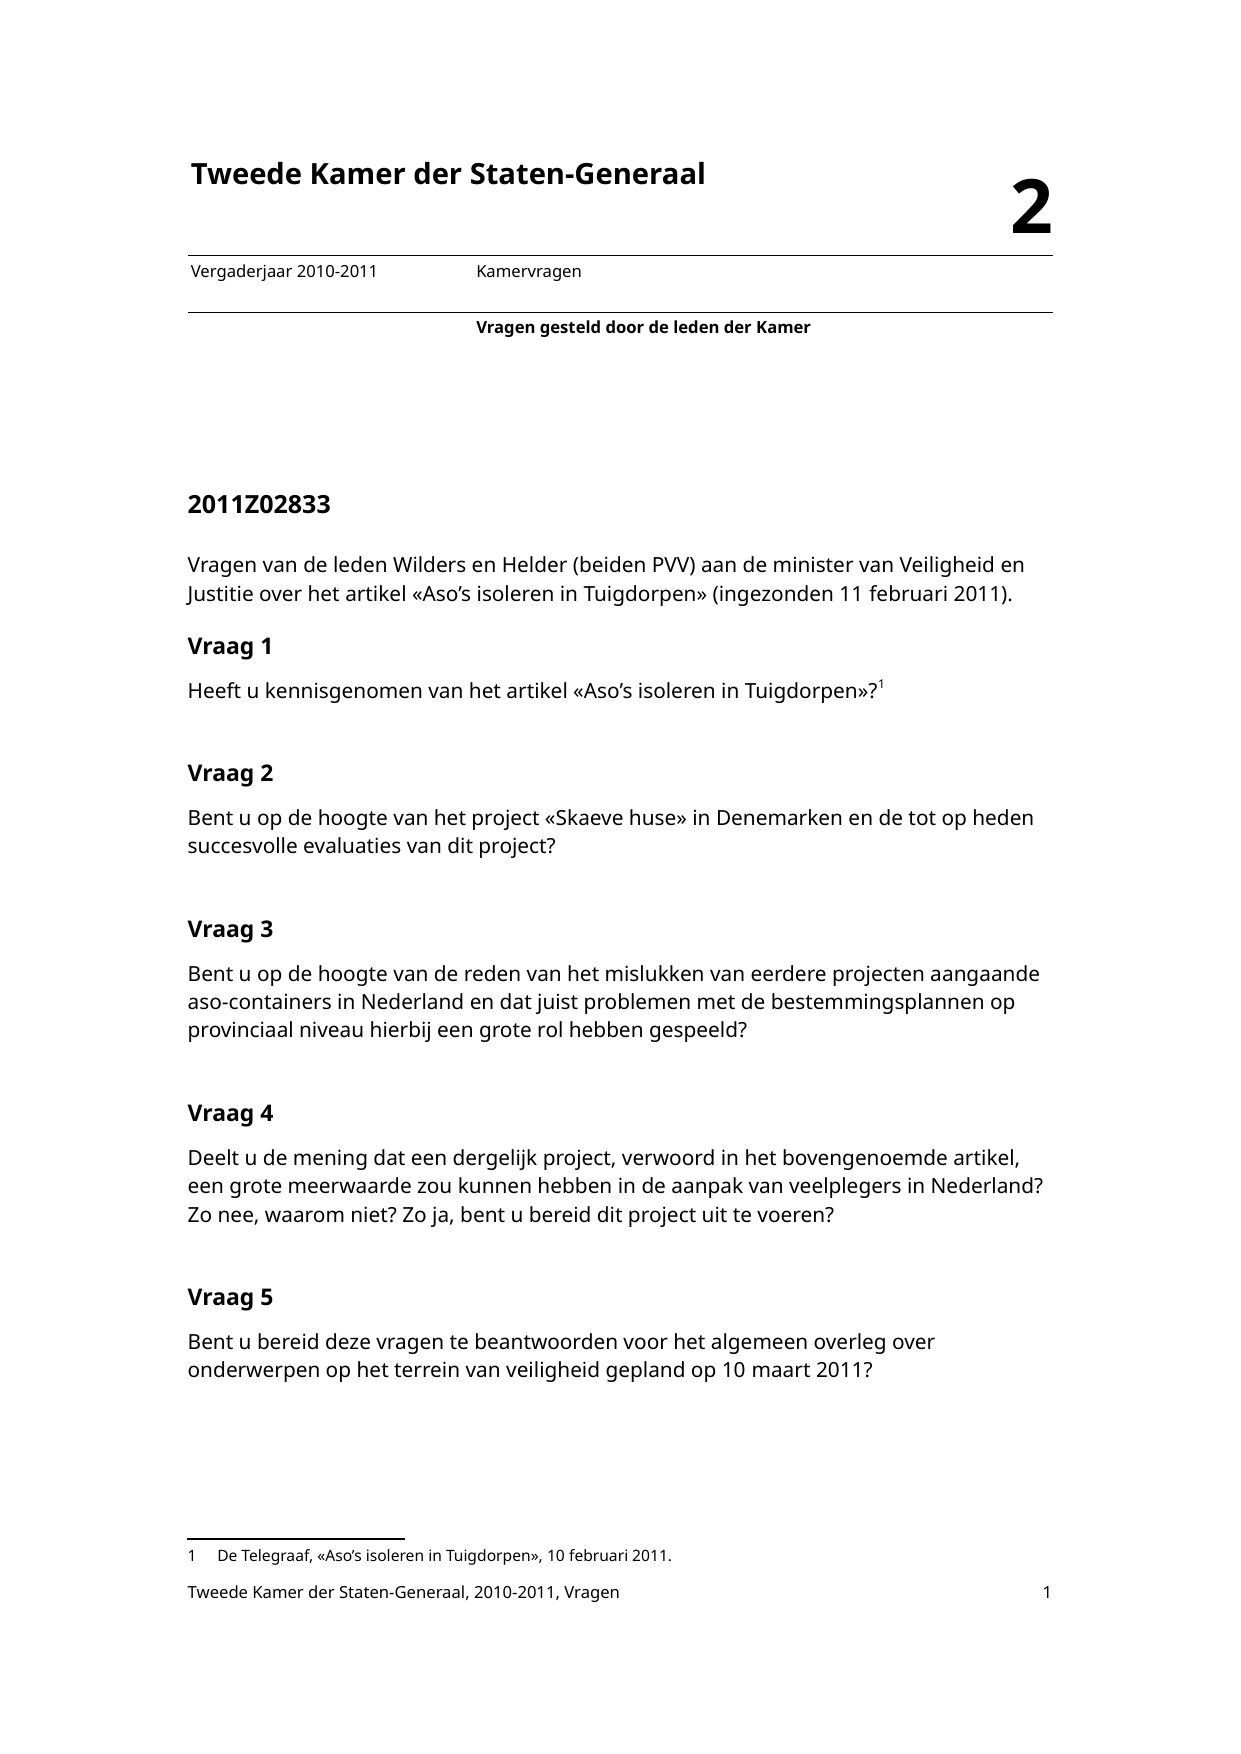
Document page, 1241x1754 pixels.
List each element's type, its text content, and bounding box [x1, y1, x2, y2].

text Heeft u kennisgenomen van het artikel «Aso’s isoleren in Tuigdorpen»? [187, 676, 1053, 704]
subtitle Vraag 4 [187, 1097, 1053, 1128]
text Bent u op de hoogte van de reden van het mislukken van eerdere projecten aangaande aso-containers in Nederland en dat juist problemen met de bestemmingsplannen op provinciaal niveau hierbij een grote rol hebben gespeeld? [187, 959, 1053, 1044]
subtitle Vraag 2 [187, 757, 1053, 788]
table_header 2 [880, 150, 1053, 255]
subtitle Vraag 5 [187, 1281, 1053, 1312]
text Vragen van de leden Wilders en Helder (beiden PVV) aan de minister van Veiligheid en Justitie over het artikel «Aso’s isoleren in Tuigdorpen» (ingezonden 11 februari 2011). [187, 550, 1053, 607]
text Bent u op de hoogte van het project «Skaeve huse» in Denemarken en de tot op heden succesvolle evaluaties van dit project? [187, 803, 1053, 860]
table_cell Vragen gesteld door de leden der Kamer [473, 313, 1053, 339]
table_cell [188, 313, 473, 339]
table_cell Kamervragen [473, 256, 1053, 312]
text Bent u bereid deze vragen te beantwoorden voor het algemeen overleg over onderwerpen op het terrein van veiligheid gepland op 10 maart 2011? [187, 1327, 1053, 1384]
subtitle Vraag 1 [187, 630, 1053, 661]
table_cell Vergaderjaar 2010-2011 [188, 256, 473, 312]
text Deelt u de mening dat een dergelijk project, verwoord in het bovengenoemde artikel, een grote meerwaarde zou kunnen hebben in de aanpak van veelplegers in Nederland? Zo nee, waarom niet? Zo ja, bent u bereid dit project uit te voeren? [187, 1143, 1053, 1228]
text De Telegraaf, «Aso’s isoleren in Tuigdorpen», 10 februari 2011. [187, 1538, 1053, 1566]
subtitle Vraag 3 [187, 912, 1053, 944]
text 2011Z02833 [187, 487, 1053, 521]
table_header Tweede Kamer der Staten-Generaal [188, 150, 879, 255]
